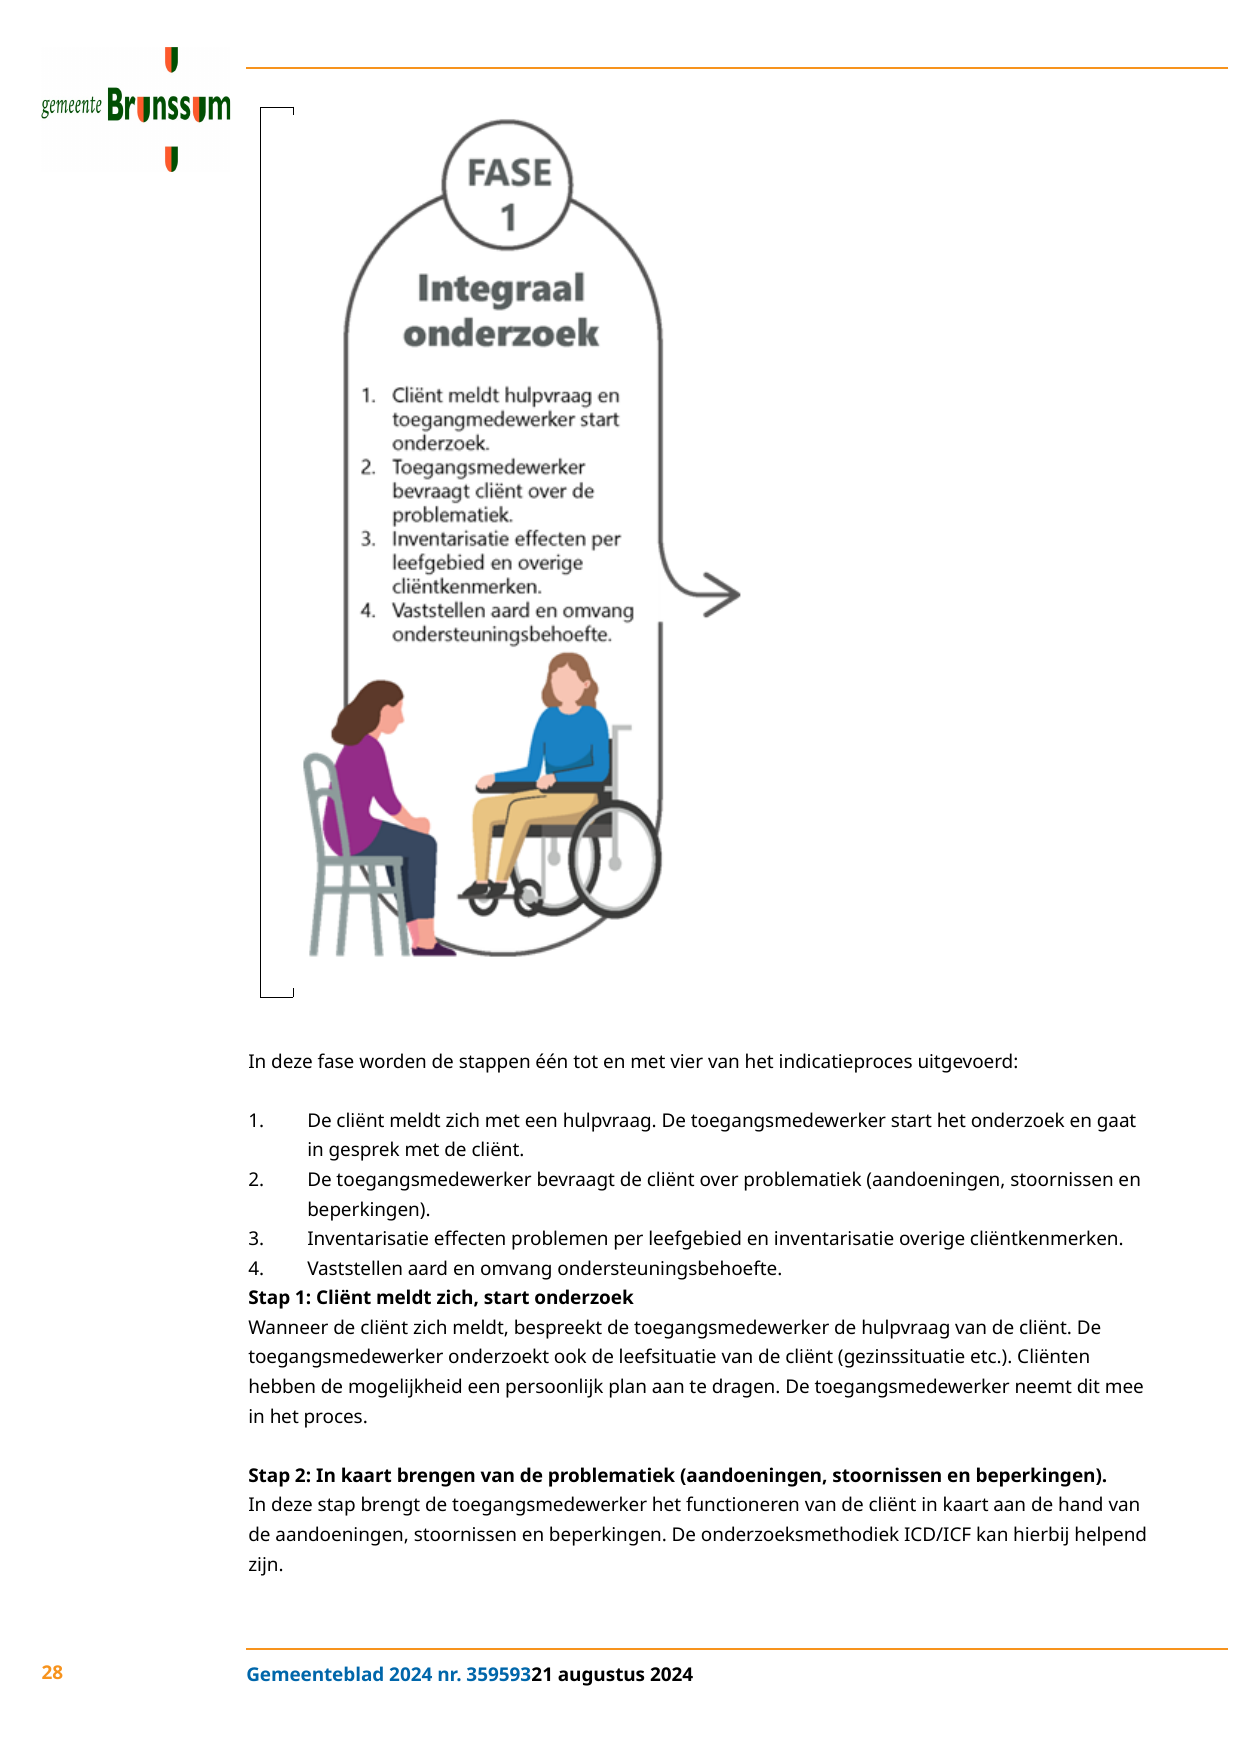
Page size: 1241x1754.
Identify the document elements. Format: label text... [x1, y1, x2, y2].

text Stap 1: Cliënt meldt zich, start onderzoek [248, 1284, 1152, 1310]
list De cliënt meldt zich met een hulpvraag. De toegangsmedewerker start het onderzoek en gaat in gesprek met de cliënt. [248, 1107, 1152, 1162]
list De toegangsmedewerker bevraagt de cliënt over problematiek (aandoeningen, stoornissen en beperkingen). [248, 1166, 1152, 1221]
picture [41, 47, 231, 172]
list Vaststellen aard en omvang ondersteuningsbehoefte. [248, 1255, 1152, 1281]
text In deze stap brengt de toegangsmedewerker het functioneren van de cliënt in kaart aan de hand van de aandoeningen, stoornissen en beperkingen. De onderzoeksmethodiek ICD/ICF kan hierbij helpend zijn. [248, 1492, 1152, 1576]
text Stap 2: In kaart brengen van de problematiek (aandoeningen, stoornissen en beperkingen). [248, 1462, 1152, 1488]
picture [268, 115, 742, 988]
text In deze fase worden de stappen één tot en met vier van het indicatieproces uitgevoerd: [248, 1048, 1152, 1073]
list Inventarisatie effecten problemen per leefgebied en inventarisatie overige cliëntkenmerken. [248, 1225, 1152, 1251]
text Wanneer de cliënt zich meldt, bespreekt de toegangsmedewerker de hulpvraag van de cliënt. De toegangsmedewerker onderzoekt ook de leefsituatie van de cliënt (gezinssituatie etc.). Cliënten hebben de mogelijkheid een persoonlijk plan aan te dragen. De toegangsmedewerker neemt dit mee in het proces. [248, 1314, 1152, 1428]
